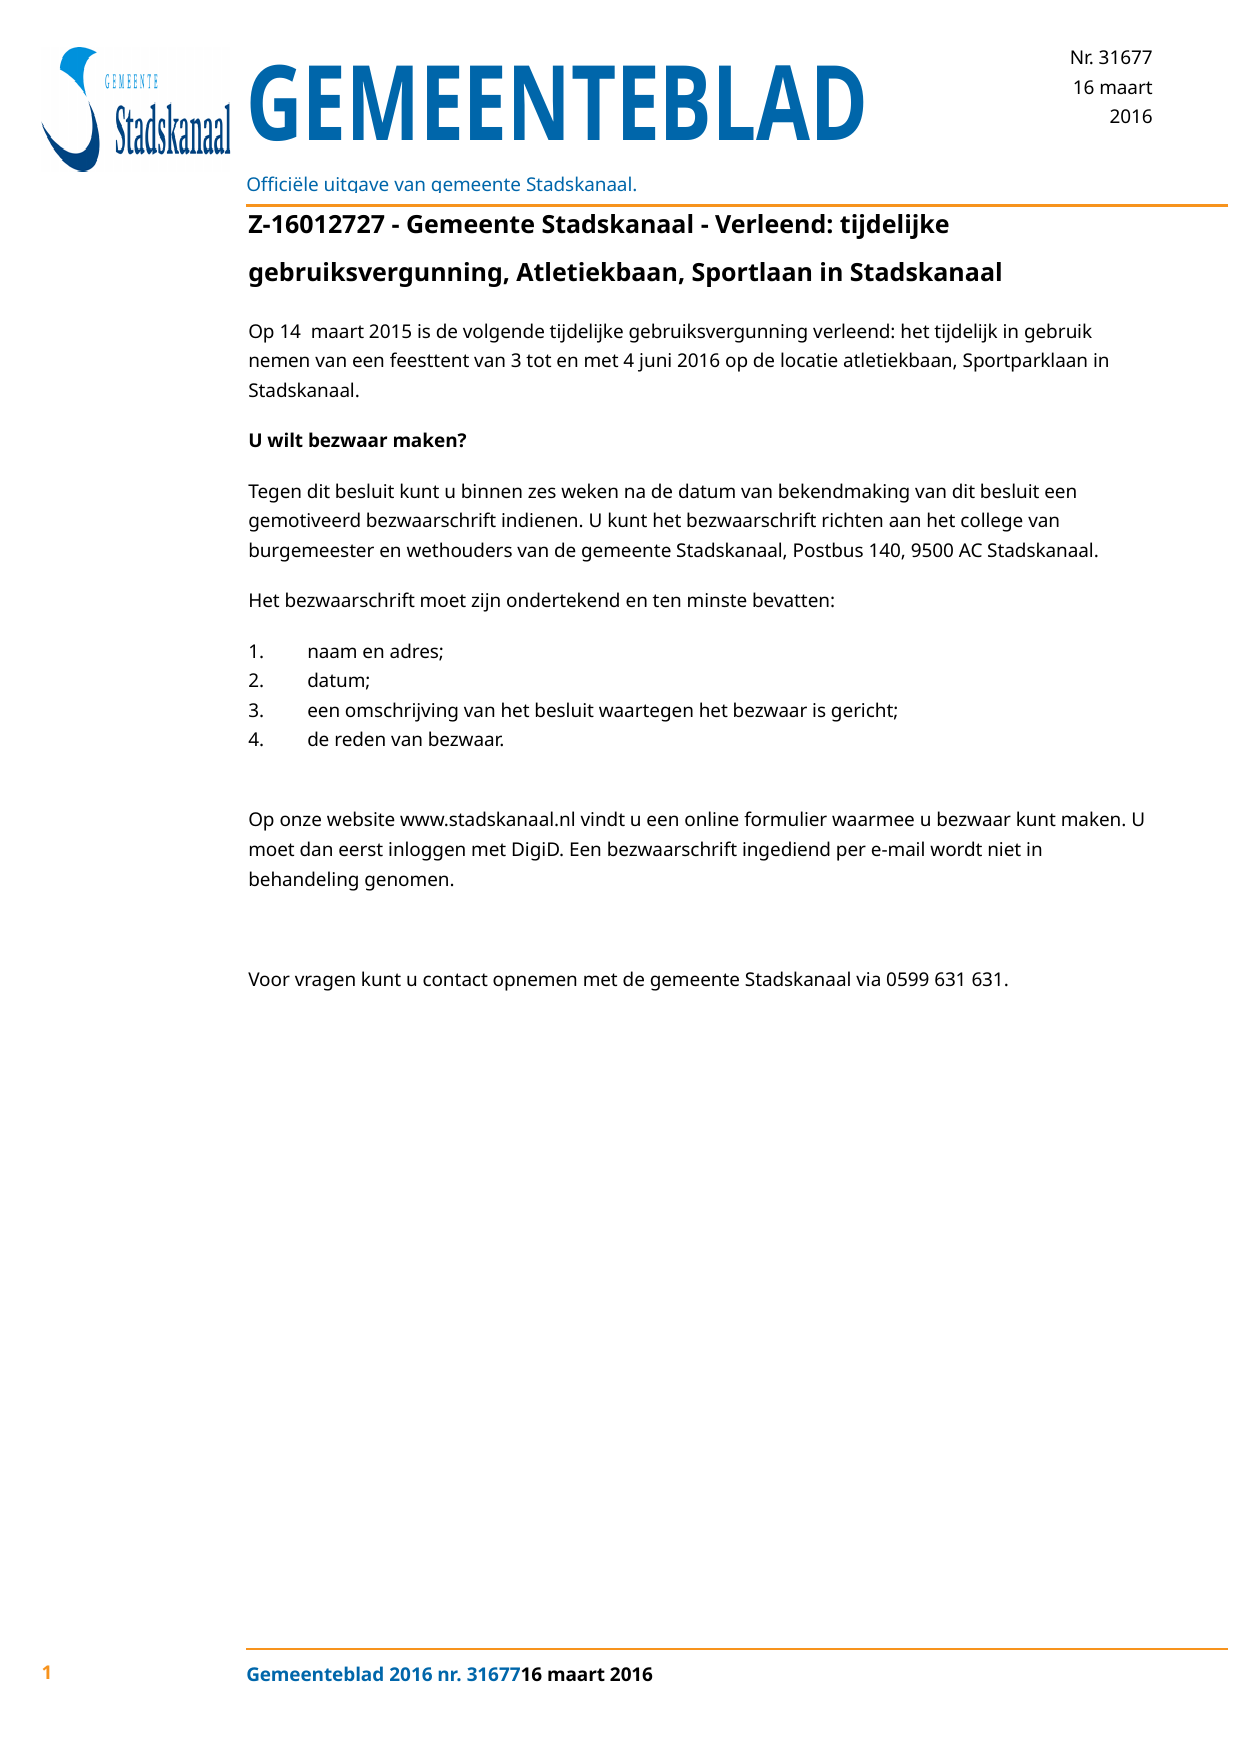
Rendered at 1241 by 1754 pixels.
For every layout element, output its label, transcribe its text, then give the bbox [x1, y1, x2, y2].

text Z-16012727 - Gemeente Stadskanaal - Verleend: tijdelijke gebruiksvergunning, Atletiekbaan, Sportlaan in Stadskanaal [248, 207, 1152, 288]
picture [41, 47, 231, 172]
list datum; [248, 667, 1152, 693]
text Het bezwaarschrift moet zijn ondertekend en ten minste bevatten: [248, 587, 1152, 613]
list de reden van bezwaar. [248, 727, 1152, 752]
text Tegen dit besluit kunt u binnen zes weken na de datum van bekendmaking van dit besluit een gemotiveerd bezwaarschrift indienen. U kunt het bezwaarschrift richten aan het college van burgemeester en wethouders van de gemeente Stadskanaal, Postbus 140, 9500 AC Stadskanaal. [248, 478, 1152, 563]
list naam en adres; [248, 638, 1152, 664]
text Op 14 maart 2015 is de volgende tijdelijke gebruiksvergunning verleend: het tijdelijk in gebruik nemen van een feesttent van 3 tot en met 4 juni 2016 op de locatie atletiekbaan, Sportparklaan in Stadskanaal. [248, 318, 1152, 403]
text Op onze website www.stadskanaal.nl vindt u een online formulier waarmee u bezwaar kunt maken. U moet dan eerst inloggen met DigiD. Een bezwaarschrift ingediend per e-mail wordt niet in behandeling genomen. [248, 807, 1152, 892]
text Voor vragen kunt u contact opnemen met de gemeente Stadskanaal via 0599 631 631. [248, 967, 1152, 992]
list een omschrijving van het besluit waartegen het bezwaar is gericht; [248, 697, 1152, 723]
text U wilt bezwaar maken? [248, 427, 1152, 453]
